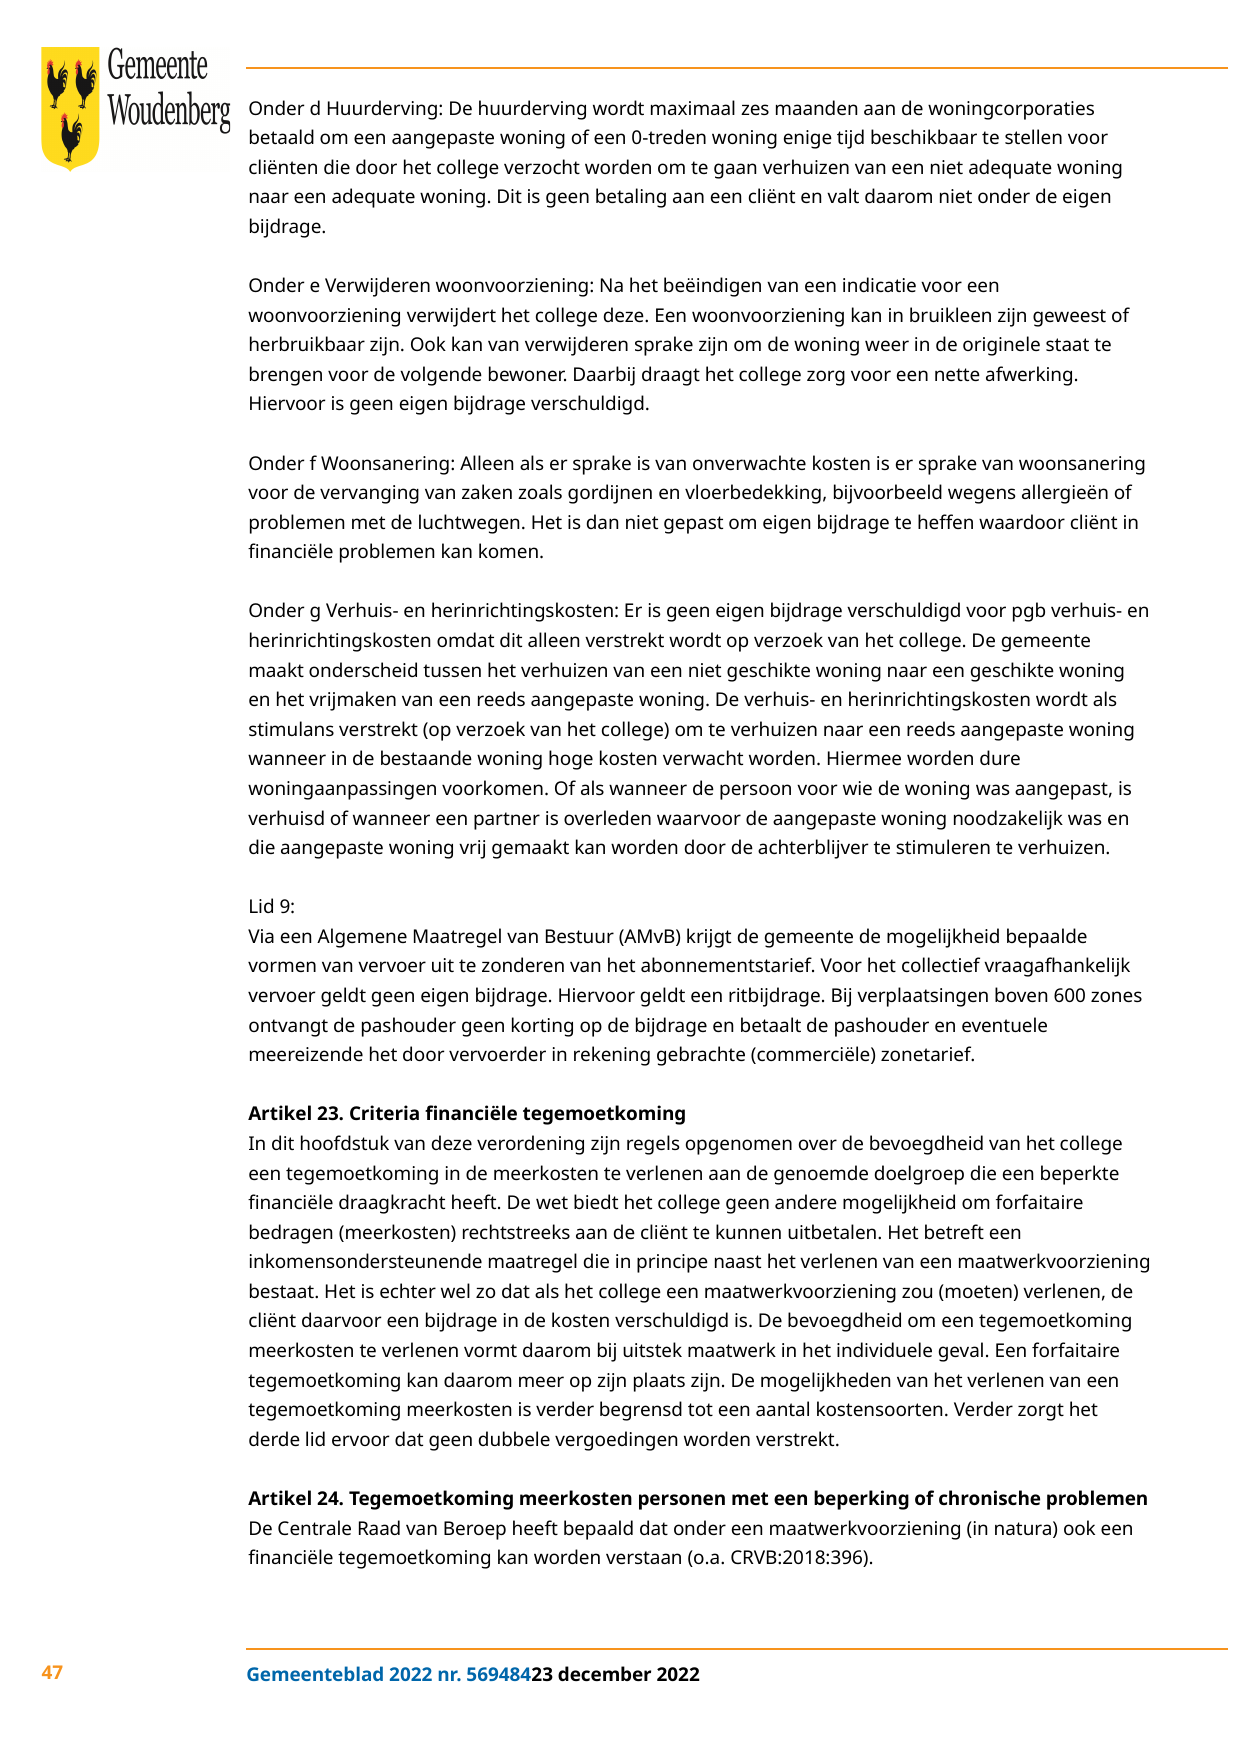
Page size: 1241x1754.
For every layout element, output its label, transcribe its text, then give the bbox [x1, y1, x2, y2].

text Artikel 23. Criteria financiële tegemoetkoming [248, 1101, 1152, 1126]
text Onder f Woonsanering: Alleen als er sprake is van onverwachte kosten is er sprake van woonsanering voor de vervanging van zaken zoals gordijnen en vloerbedekking, bijvoorbeeld wegens allergieën of problemen met de luchtwegen. Het is dan niet gepast om eigen bijdrage te heffen waardoor cliënt in financiële problemen kan komen. [248, 450, 1152, 564]
text Onder g Verhuis- en herinrichtingskosten: Er is geen eigen bijdrage verschuldigd voor pgb verhuis- en herinrichtingskosten omdat dit alleen verstrekt wordt op verzoek van het college. De gemeente maakt onderscheid tussen het verhuizen van een niet geschikte woning naar een geschikte woning en het vrijmaken van een reeds aangepaste woning. De verhuis- en herinrichtingskosten wordt als stimulans verstrekt (op verzoek van het college) om te verhuizen naar een reeds aangepaste woning wanneer in de bestaande woning hoge kosten verwacht worden. Hiermee worden dure woningaanpassingen voorkomen. Of als wanneer de persoon voor wie de woning was aangepast, is verhuisd of wanneer een partner is overleden waarvoor de aangepaste woning noodzakelijk was en die aangepaste woning vrij gemaakt kan worden door de achterblijver te stimuleren te verhuizen. [248, 598, 1152, 860]
picture [41, 47, 231, 172]
text In dit hoofdstuk van deze verordening zijn regels opgenomen over de bevoegdheid van het college een tegemoetkoming in de meerkosten te verlenen aan de genoemde doelgroep die een beperkte financiële draagkracht heeft. De wet biedt het college geen andere mogelijkheid om forfaitaire bedragen (meerkosten) rechtstreeks aan de cliënt te kunnen uitbetalen. Het betreft een inkomensondersteunende maatregel die in principe naast het verlenen van een maatwerkvoorziening bestaat. Het is echter wel zo dat als het college een maatwerkvoorziening zou (moeten) verlenen, de cliënt daarvoor een bijdrage in de kosten verschuldigd is. De bevoegdheid om een tegemoetkoming meerkosten te verlenen vormt daarom bij uitstek maatwerk in het individuele geval. Een forfaitaire tegemoetkoming kan daarom meer op zijn plaats zijn. De mogelijkheden van het verlenen van een tegemoetkoming meerkosten is verder begrensd tot een aantal kostensoorten. Verder zorgt het derde lid ervoor dat geen dubbele vergoedingen worden verstrekt. [248, 1130, 1152, 1452]
text Onder e Verwijderen woonvoorziening: Na het beëindigen van een indicatie voor een woonvoorziening verwijdert het college deze. Een woonvoorziening kan in bruikleen zijn geweest of herbruikbaar zijn. Ook kan van verwijderen sprake zijn om de woning weer in de originele staat te brengen voor de volgende bewoner. Daarbij draagt het college zorg voor een nette afwerking. Hiervoor is geen eigen bijdrage verschuldigd. [248, 272, 1152, 416]
text Onder d Huurderving: De huurderving wordt maximaal zes maanden aan de woningcorporaties betaald om een aangepaste woning of een 0-treden woning enige tijd beschikbaar te stellen voor cliënten die door het college verzocht worden om te gaan verhuizen van een niet adequate woning naar een adequate woning. Dit is geen betaling aan een cliënt en valt daarom niet onder de eigen bijdrage. [248, 95, 1152, 239]
text De Centrale Raad van Beroep heeft bepaald dat onder een maatwerkvoorziening (in natura) ook een financiële tegemoetkoming kan worden verstaan (o.a. CRVB:2018:396). [248, 1515, 1152, 1570]
text Via een Algemene Maatregel van Bestuur (AMvB) krijgt de gemeente de mogelijkheid bepaalde vormen van vervoer uit te zonderen van het abonnementstarief. Voor het collectief vraagafhankelijk vervoer geldt geen eigen bijdrage. Hiervoor geldt een ritbijdrage. Bij verplaatsingen boven 600 zones ontvangt de pashouder geen korting op de bijdrage en betaalt de pashouder en eventuele meereizende het door vervoerder in rekening gebrachte (commerciële) zonetarief. [248, 923, 1152, 1067]
text Lid 9: [248, 893, 1152, 919]
text Artikel 24. Tegemoetkoming meerkosten personen met een beperking of chronische problemen [248, 1485, 1152, 1511]
